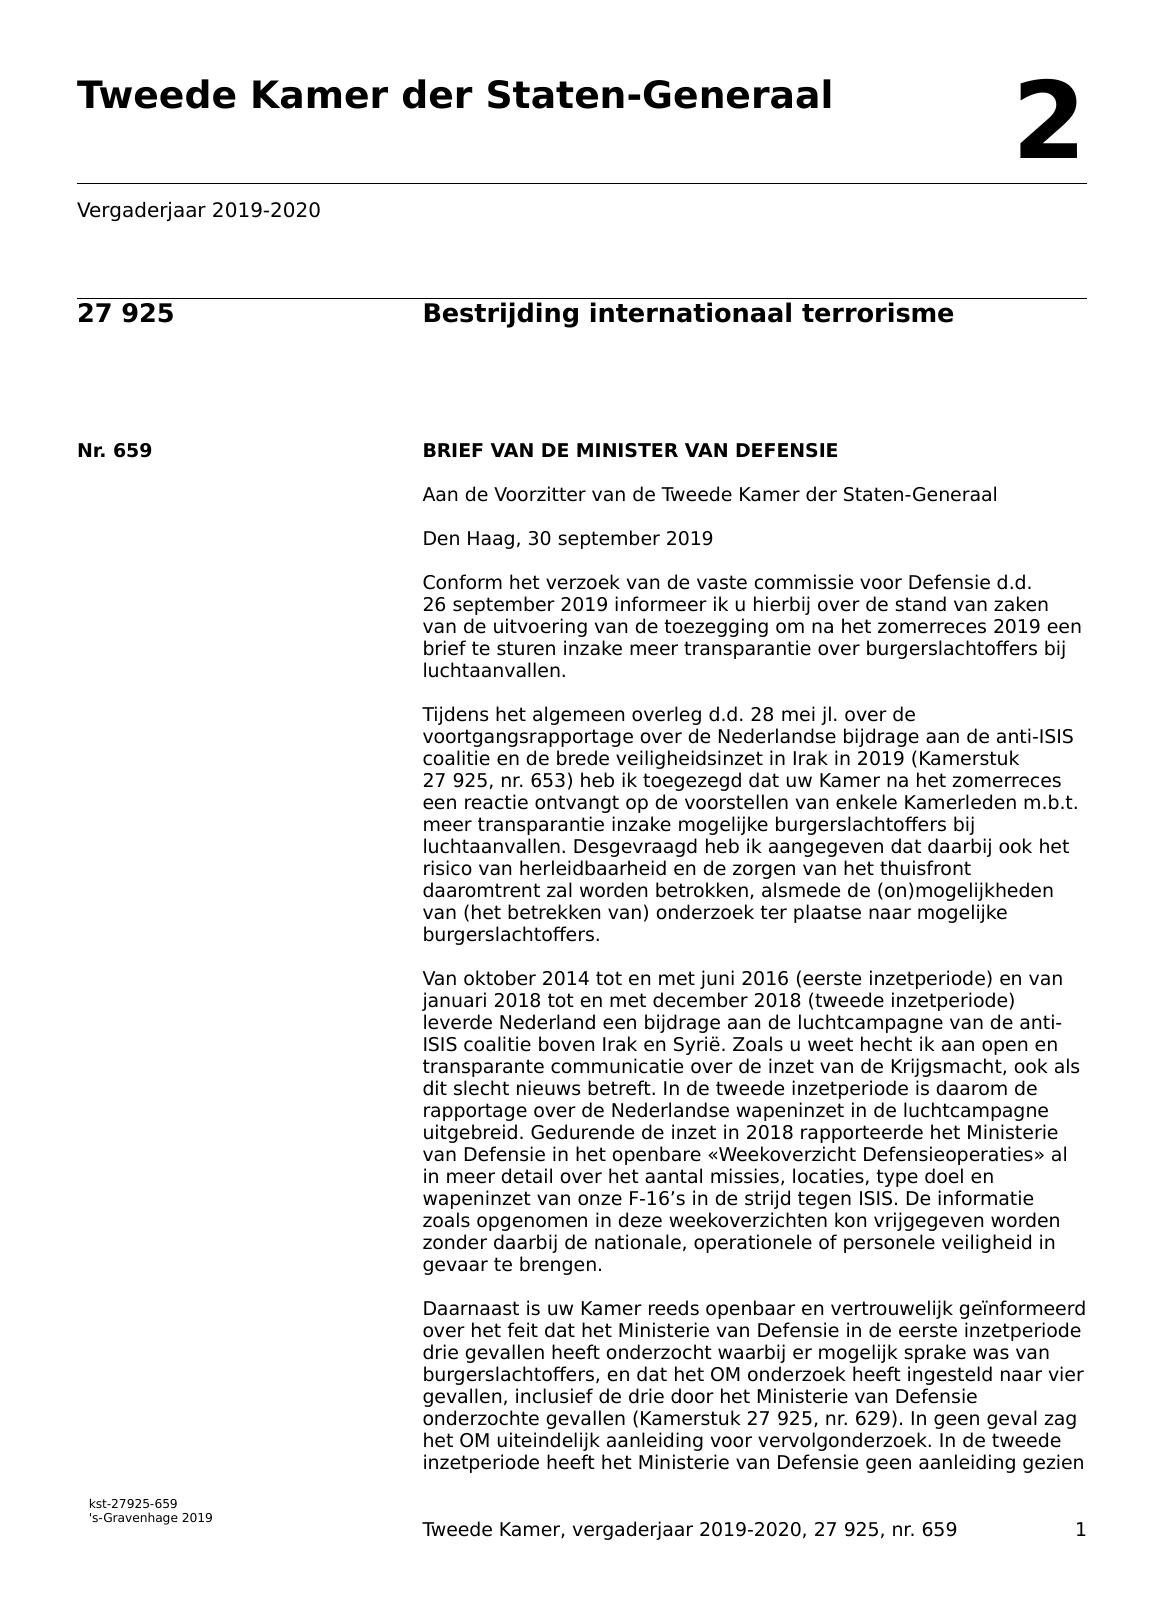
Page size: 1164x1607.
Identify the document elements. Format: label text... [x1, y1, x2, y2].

text Aan de Voorzitter van de Tweede Kamer der Staten-Generaal [422, 484, 1087, 506]
text Van oktober 2014 tot en met juni 2016 (eerste inzetperiode) en van januari 2018 tot en met december 2018 (tweede inzetperiode) leverde Nederland een bijdrage aan de luchtcampagne van de anti-ISIS coalitie boven Irak en Syrië. Zoals u weet hecht ik aan open en transparante communicatie over de inzet van de Krijgsmacht, ook als dit slecht nieuws betreft. In de tweede inzetperiode is daarom de rapportage over de Nederlandse wapeninzet in de luchtcampagne uitgebreid. Gedurende de inzet in 2018 rapporteerde het Ministerie van Defensie in het openbare «Weekoverzicht Defensieoperaties» al in meer detail over het aantal missies, locaties, type doel en wapeninzet van onze F-16’s in de strijd tegen ISIS. De informatie zoals opgenomen in deze weekoverzichten kon vrijgegeven worden zonder daarbij de nationale, operationele of personele veiligheid in gevaar te brengen. [422, 968, 1087, 1276]
text Daarnaast is uw Kamer reeds openbaar en vertrouwelijk geïnformeerd over het feit dat het Ministerie van Defensie in de eerste inzetperiode drie gevallen heeft onderzocht waarbij er mogelijk sprake was van burgerslachtoffers, en dat het OM onderzoek heeft ingesteld naar vier gevallen, inclusief de drie door het Ministerie van Defensie onderzochte gevallen (Kamerstuk 27 925, nr. 629). In geen geval zag het OM uiteindelijk aanleiding voor vervolgonderzoek. In de tweede inzetperiode heeft het Ministerie van Defensie geen aanleiding gezien [422, 1298, 1087, 1474]
text Conform het verzoek van de vaste commissie voor Defensie d.d. 26 september 2019 informeer ik u hierbij over de stand van zaken van de uitvoering van de toezegging om na het zomerreces 2019 een brief te sturen inzake meer transparantie over burgerslachtoffers bij luchtaanvallen. [422, 572, 1087, 682]
text 's-Gravenhage 2019 [88, 1511, 323, 1525]
text kst-27925-659 [88, 1497, 323, 1511]
text Den Haag, 30 september 2019 [422, 528, 1087, 550]
table_cell Vergaderjaar 2019-2020 [77, 184, 1087, 298]
table_header Tweede Kamer der Staten-Generaal [77, 59, 886, 183]
subtitle 27 925 Bestrijding internationaal terrorisme [77, 299, 1087, 329]
table_header 2 [886, 59, 1087, 183]
subtitle Nr. 659 BRIEF VAN DE MINISTER VAN DEFENSIE [77, 440, 1087, 462]
text Tijdens het algemeen overleg d.d. 28 mei jl. over de voortgangsrapportage over de Nederlandse bijdrage aan de anti-ISIS coalitie en de brede veiligheidsinzet in Irak in 2019 (Kamerstuk 27 925, nr. 653) heb ik toegezegd dat uw Kamer na het zomerreces een reactie ontvangt op de voorstellen van enkele Kamerleden m.b.t. meer transparantie inzake mogelijke burgerslachtoffers bij luchtaanvallen. Desgevraagd heb ik aangegeven dat daarbij ook het risico van herleidbaarheid en de zorgen van het thuisfront daaromtrent zal worden betrokken, alsmede de (on)mogelijkheden van (het betrekken van) onderzoek ter plaatse naar mogelijke burgerslachtoffers. [422, 704, 1087, 946]
